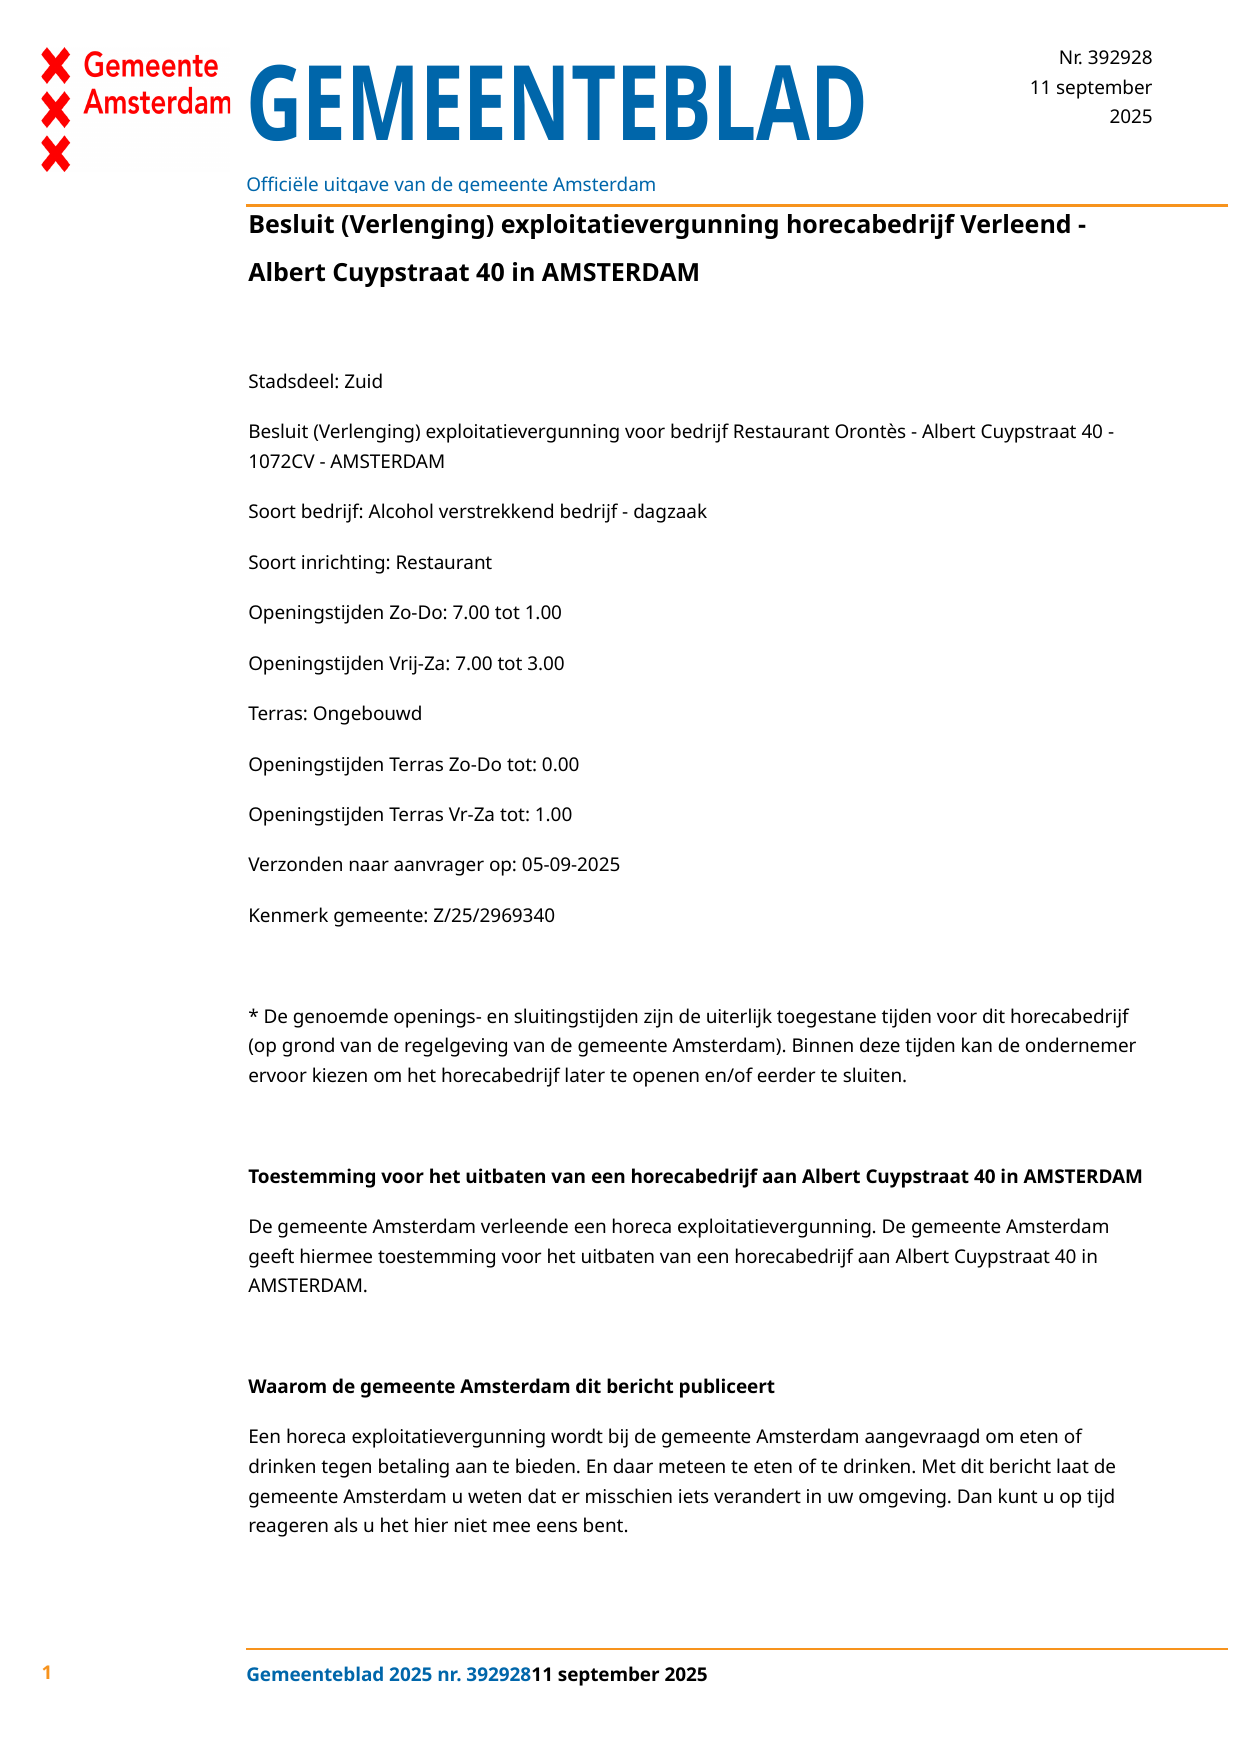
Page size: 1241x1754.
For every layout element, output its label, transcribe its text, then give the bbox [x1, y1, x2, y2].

text Soort inrichting: Restaurant [248, 549, 1152, 575]
text * De genoemde openings- en sluitingstijden zijn de uiterlijk toegestane tijden voor dit horecabedrijf (op grond van de regelgeving van de gemeente Amsterdam). Binnen deze tijden kan de ondernemer ervoor kiezen om het horecabedrijf later te openen en/of eerder te sluiten. [248, 1003, 1152, 1088]
text Terras: Ongebouwd [248, 700, 1152, 726]
text Openingstijden Terras Zo-Do tot: 0.00 [248, 751, 1152, 777]
text Kenmerk gemeente: Z/25/2969340 [248, 902, 1152, 928]
text Toestemming voor het uitbaten van een horecabedrijf aan Albert Cuypstraat 40 in AMSTERDAM [248, 1163, 1152, 1189]
text Een horeca exploitatievergunning wordt bij de gemeente Amsterdam aangevraagd om eten of drinken tegen betaling aan te bieden. En daar meteen te eten of te drinken. Met dit bericht laat de gemeente Amsterdam u weten dat er misschien iets verandert in uw omgeving. Dan kunt u op tijd reageren als u het hier niet mee eens bent. [248, 1424, 1152, 1538]
text Soort bedrijf: Alcohol verstrekkend bedrijf - dagzaak [248, 499, 1152, 524]
text Verzonden naar aanvrager op: 05-09-2025 [248, 852, 1152, 877]
text Besluit (Verlenging) exploitatievergunning voor bedrijf Restaurant Orontès - Albert Cuypstraat 40 - 1072CV - AMSTERDAM [248, 419, 1152, 474]
text Stadsdeel: Zuid [248, 368, 1152, 394]
text Openingstijden Zo-Do: 7.00 tot 1.00 [248, 599, 1152, 625]
picture [41, 47, 231, 172]
text De gemeente Amsterdam verleende een horeca exploitatievergunning. De gemeente Amsterdam geeft hiermee toestemming voor het uitbaten van een horecabedrijf aan Albert Cuypstraat 40 in AMSTERDAM. [248, 1213, 1152, 1298]
text Besluit (Verlenging) exploitatievergunning horecabedrijf Verleend - Albert Cuypstraat 40 in AMSTERDAM [248, 207, 1152, 288]
text Openingstijden Terras Vr-Za tot: 1.00 [248, 801, 1152, 827]
text Waarom de gemeente Amsterdam dit bericht publiceert [248, 1373, 1152, 1399]
text Openingstijden Vrij-Za: 7.00 tot 3.00 [248, 650, 1152, 676]
